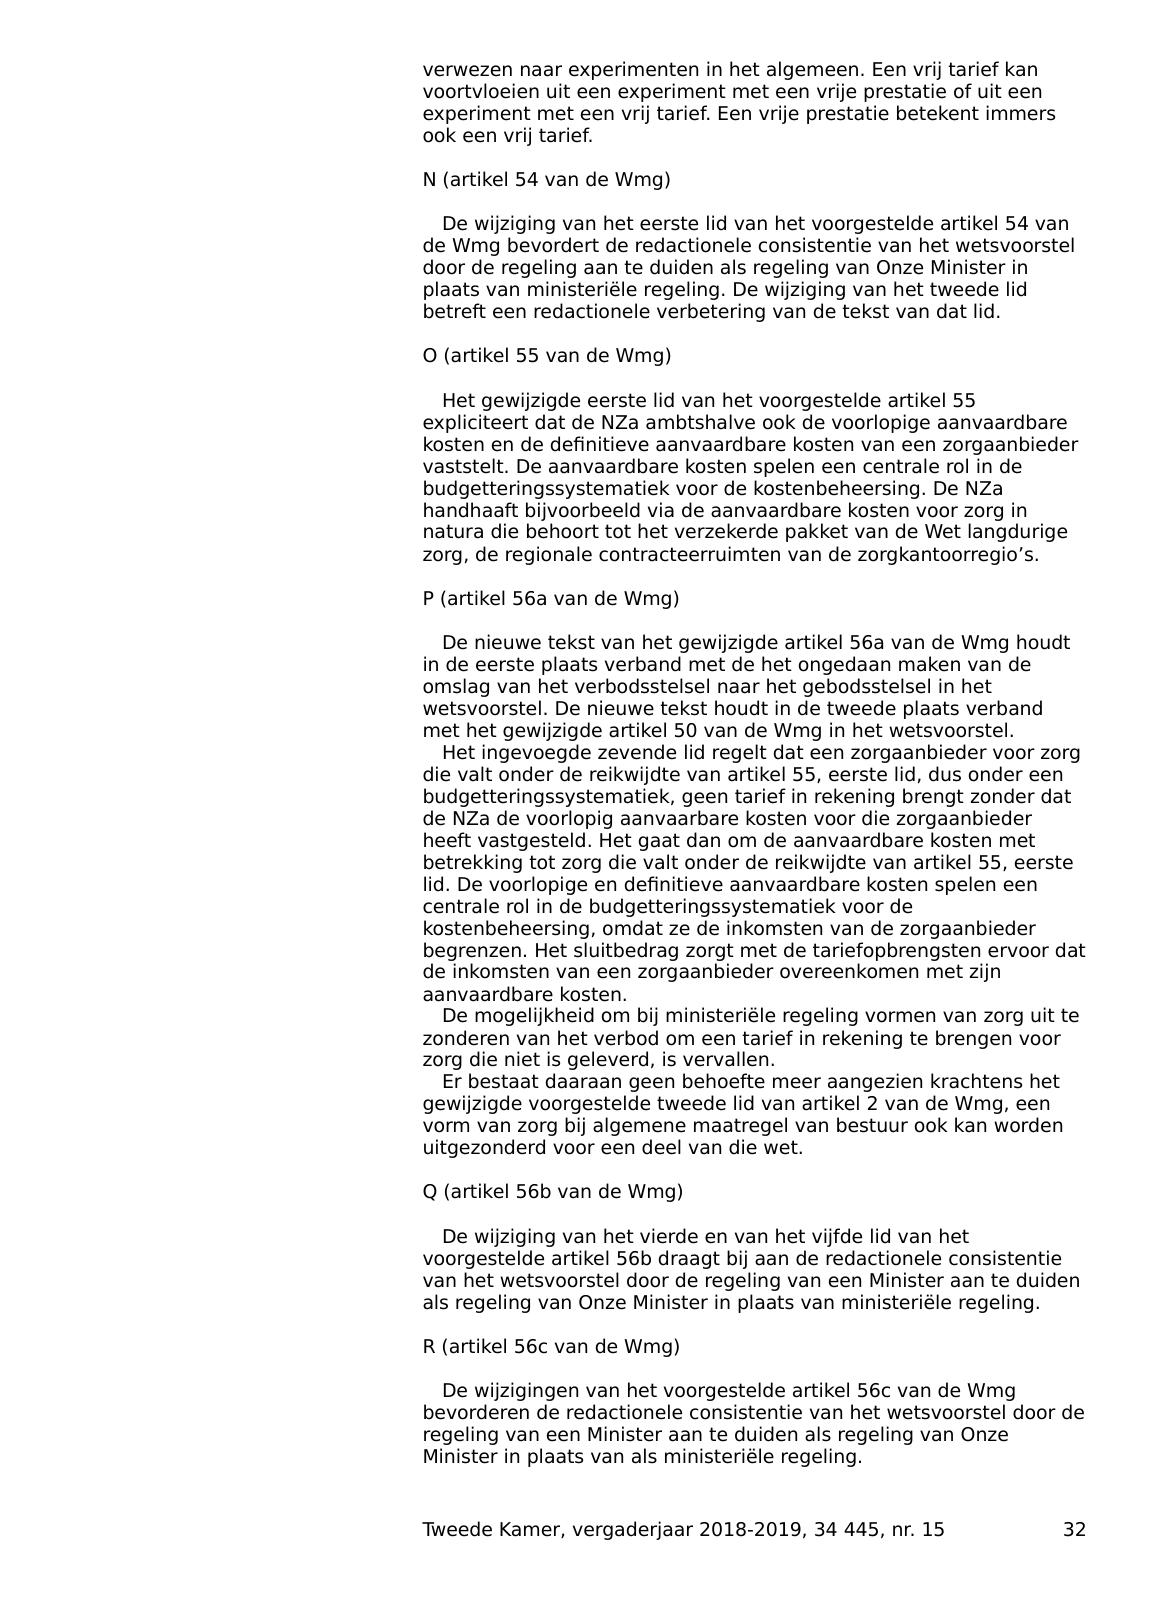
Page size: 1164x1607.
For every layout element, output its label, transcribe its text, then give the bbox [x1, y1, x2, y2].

text verwezen naar experimenten in het algemeen. Een vrij tarief kan voortvloeien uit een experiment met een vrije prestatie of uit een experiment met een vrij tarief. Een vrije prestatie betekent immers ook een vrij tarief. [422, 59, 1087, 147]
subtitle Q (artikel 56b van de Wmg) [422, 1181, 1087, 1203]
text De wijziging van het eerste lid van het voorgestelde artikel 54 van de Wmg bevordert de redactionele consistentie van het wetsvoorstel door de regeling aan te duiden als regeling van Onze Minister in plaats van ministeriële regeling. De wijziging van het tweede lid betreft een redactionele verbetering van de tekst van dat lid. [422, 213, 1087, 323]
text Het gewijzigde eerste lid van het voorgestelde artikel 55 expliciteert dat de NZa ambtshalve ook de voorlopige aanvaardbare kosten en de definitieve aanvaardbare kosten van een zorgaanbieder vaststelt. De aanvaardbare kosten spelen een centrale rol in de budgetteringssystematiek voor de kostenbeheersing. De NZa handhaaft bijvoorbeeld via de aanvaardbare kosten voor zorg in natura die behoort tot het verzekerde pakket van de Wet langdurige zorg, de regionale contracteerruimten van de zorgkantoorregio’s. [422, 389, 1087, 565]
subtitle R (artikel 56c van de Wmg) [422, 1336, 1087, 1358]
text De wijziging van het vierde en van het vijfde lid van het voorgestelde artikel 56b draagt bij aan de redactionele consistentie van het wetsvoorstel door de regeling van een Minister aan te duiden als regeling van Onze Minister in plaats van ministeriële regeling. [422, 1226, 1087, 1313]
text Er bestaat daaraan geen behoefte meer aangezien krachtens het gewijzigde voorgestelde tweede lid van artikel 2 van de Wmg, een vorm van zorg bij algemene maatregel van bestuur ook kan worden uitgezonderd voor een deel van die wet. [422, 1071, 1087, 1159]
text De nieuwe tekst van het gewijzigde artikel 56a van de Wmg houdt in de eerste plaats verband met de het ongedaan maken van de omslag van het verbodsstelsel naar het gebodsstelsel in het wetsvoorstel. De nieuwe tekst houdt in de tweede plaats verband met het gewijzigde artikel 50 van de Wmg in het wetsvoorstel. [422, 632, 1087, 742]
subtitle N (artikel 54 van de Wmg) [422, 169, 1087, 191]
text Het ingevoegde zevende lid regelt dat een zorgaanbieder voor zorg die valt onder de reikwijdte van artikel 55, eerste lid, dus onder een budgetteringssystematiek, geen tarief in rekening brengt zonder dat de NZa de voorlopig aanvaarbare kosten voor die zorgaanbieder heeft vastgesteld. Het gaat dan om de aanvaardbare kosten met betrekking tot zorg die valt onder de reikwijdte van artikel 55, eerste lid. De voorlopige en definitieve aanvaardbare kosten spelen een centrale rol in de budgetteringssystematiek voor de kostenbeheersing, omdat ze de inkomsten van de zorgaanbieder begrenzen. Het sluitbedrag zorgt met de tariefopbrengsten ervoor dat de inkomsten van een zorgaanbieder overeenkomen met zijn aanvaardbare kosten. [422, 742, 1087, 1005]
text De mogelijkheid om bij ministeriële regeling vormen van zorg uit te zonderen van het verbod om een tarief in rekening te brengen voor zorg die niet is geleverd, is vervallen. [422, 1005, 1087, 1071]
subtitle P (artikel 56a van de Wmg) [422, 588, 1087, 609]
subtitle O (artikel 55 van de Wmg) [422, 345, 1087, 367]
text De wijzigingen van het voorgestelde artikel 56c van de Wmg bevorderen de redactionele consistentie van het wetsvoorstel door de regeling van een Minister aan te duiden als regeling van Onze Minister in plaats van als ministeriële regeling. [422, 1380, 1087, 1468]
